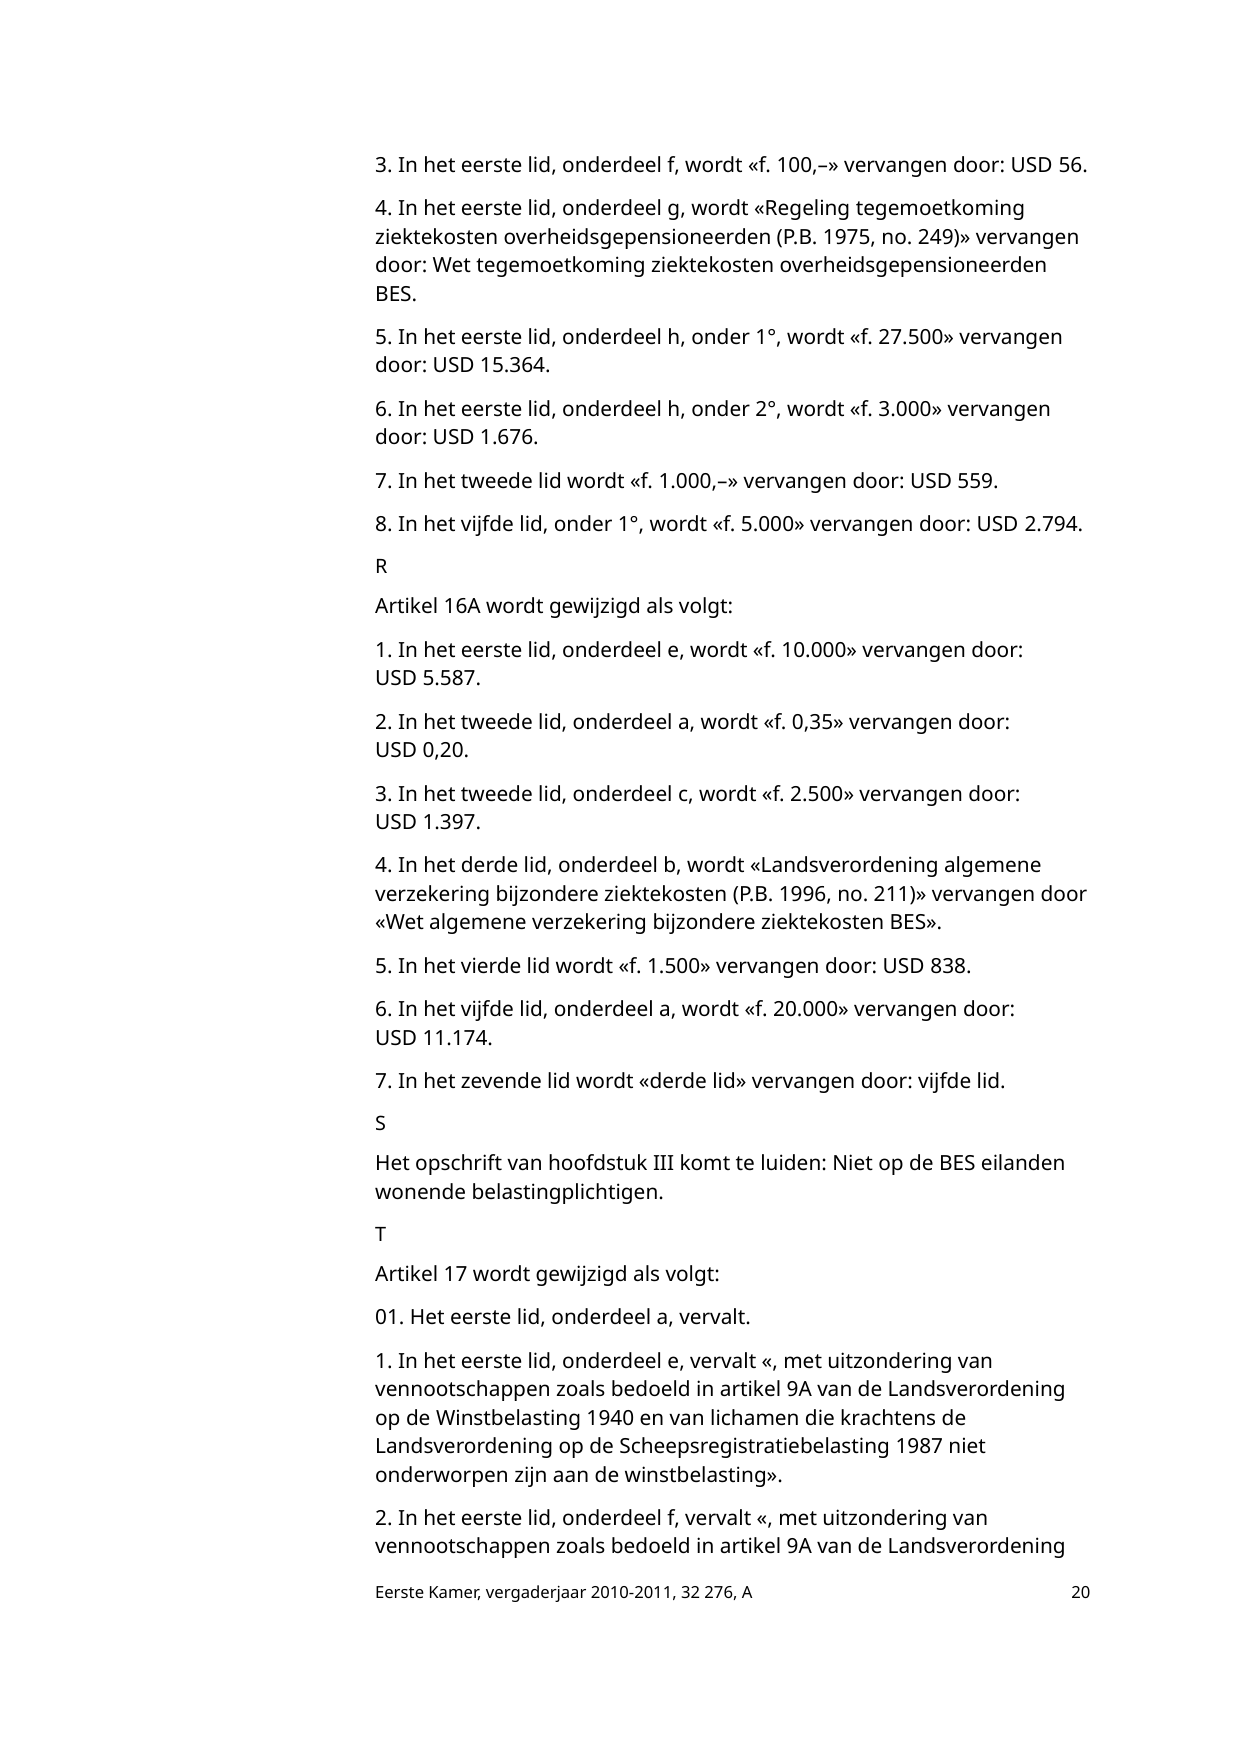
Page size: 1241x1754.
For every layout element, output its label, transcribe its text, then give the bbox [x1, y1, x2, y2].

text Artikel 16A wordt gewijzigd als volgt: [375, 592, 1090, 620]
text 7. In het tweede lid wordt «f. 1.000,–» vervangen door: USD 559. [375, 466, 1090, 494]
text S [375, 1110, 1090, 1137]
text 7. In het zevende lid wordt «derde lid» vervangen door: vijfde lid. [375, 1066, 1090, 1095]
text Het opschrift van hoofdstuk III komt te luiden: Niet op de BES eilanden wonende belastingplichtigen. [375, 1148, 1090, 1205]
text 4. In het eerste lid, onderdeel g, wordt «Regeling tegemoetkoming ziektekosten overheidsgepensioneerden (P.B. 1975, no. 249)» vervangen door: Wet tegemoetkoming ziektekosten overheidsgepensioneerden BES. [375, 193, 1090, 307]
text 6. In het eerste lid, onderdeel h, onder 2°, wordt «f. 3.000» vervangen door: USD 1.676. [375, 394, 1090, 451]
text 8. In het vijfde lid, onder 1°, wordt «f. 5.000» vervangen door: USD 2.794. [375, 509, 1090, 538]
text 3. In het tweede lid, onderdeel c, wordt «f. 2.500» vervangen door: USD 1.397. [375, 779, 1090, 836]
text 4. In het derde lid, onderdeel b, wordt «Landsverordening algemene verzekering bijzondere ziektekosten (P.B. 1996, no. 211)» vervangen door «Wet algemene verzekering bijzondere ziektekosten BES». [375, 851, 1090, 936]
text 1. In het eerste lid, onderdeel e, wordt «f. 10.000» vervangen door: USD 5.587. [375, 635, 1090, 692]
text 2. In het eerste lid, onderdeel f, vervalt «, met uitzondering van vennootschappen zoals bedoeld in artikel 9A van de Landsverordening [375, 1503, 1090, 1560]
text 1. In het eerste lid, onderdeel e, vervalt «, met uitzondering van vennootschappen zoals bedoeld in artikel 9A van de Landsverordening op de Winstbelasting 1940 en van lichamen die krachtens de Landsverordening op de Scheepsregistratiebelasting 1987 niet onderworpen zijn aan de winstbelasting». [375, 1346, 1090, 1488]
text 6. In het vijfde lid, onderdeel a, wordt «f. 20.000» vervangen door: USD 11.174. [375, 994, 1090, 1051]
text 3. In het eerste lid, onderdeel f, wordt «f. 100,–» vervangen door: USD 56. [375, 150, 1090, 178]
text 2. In het tweede lid, onderdeel a, wordt «f. 0,35» vervangen door: USD 0,20. [375, 707, 1090, 764]
text 01. Het eerste lid, onderdeel a, vervalt. [375, 1302, 1090, 1331]
text T [375, 1220, 1090, 1247]
text 5. In het vierde lid wordt «f. 1.500» vervangen door: USD 838. [375, 951, 1090, 979]
text 5. In het eerste lid, onderdeel h, onder 1°, wordt «f. 27.500» vervangen door: USD 15.364. [375, 322, 1090, 379]
text R [375, 553, 1090, 580]
text Artikel 17 wordt gewijzigd als volgt: [375, 1259, 1090, 1287]
